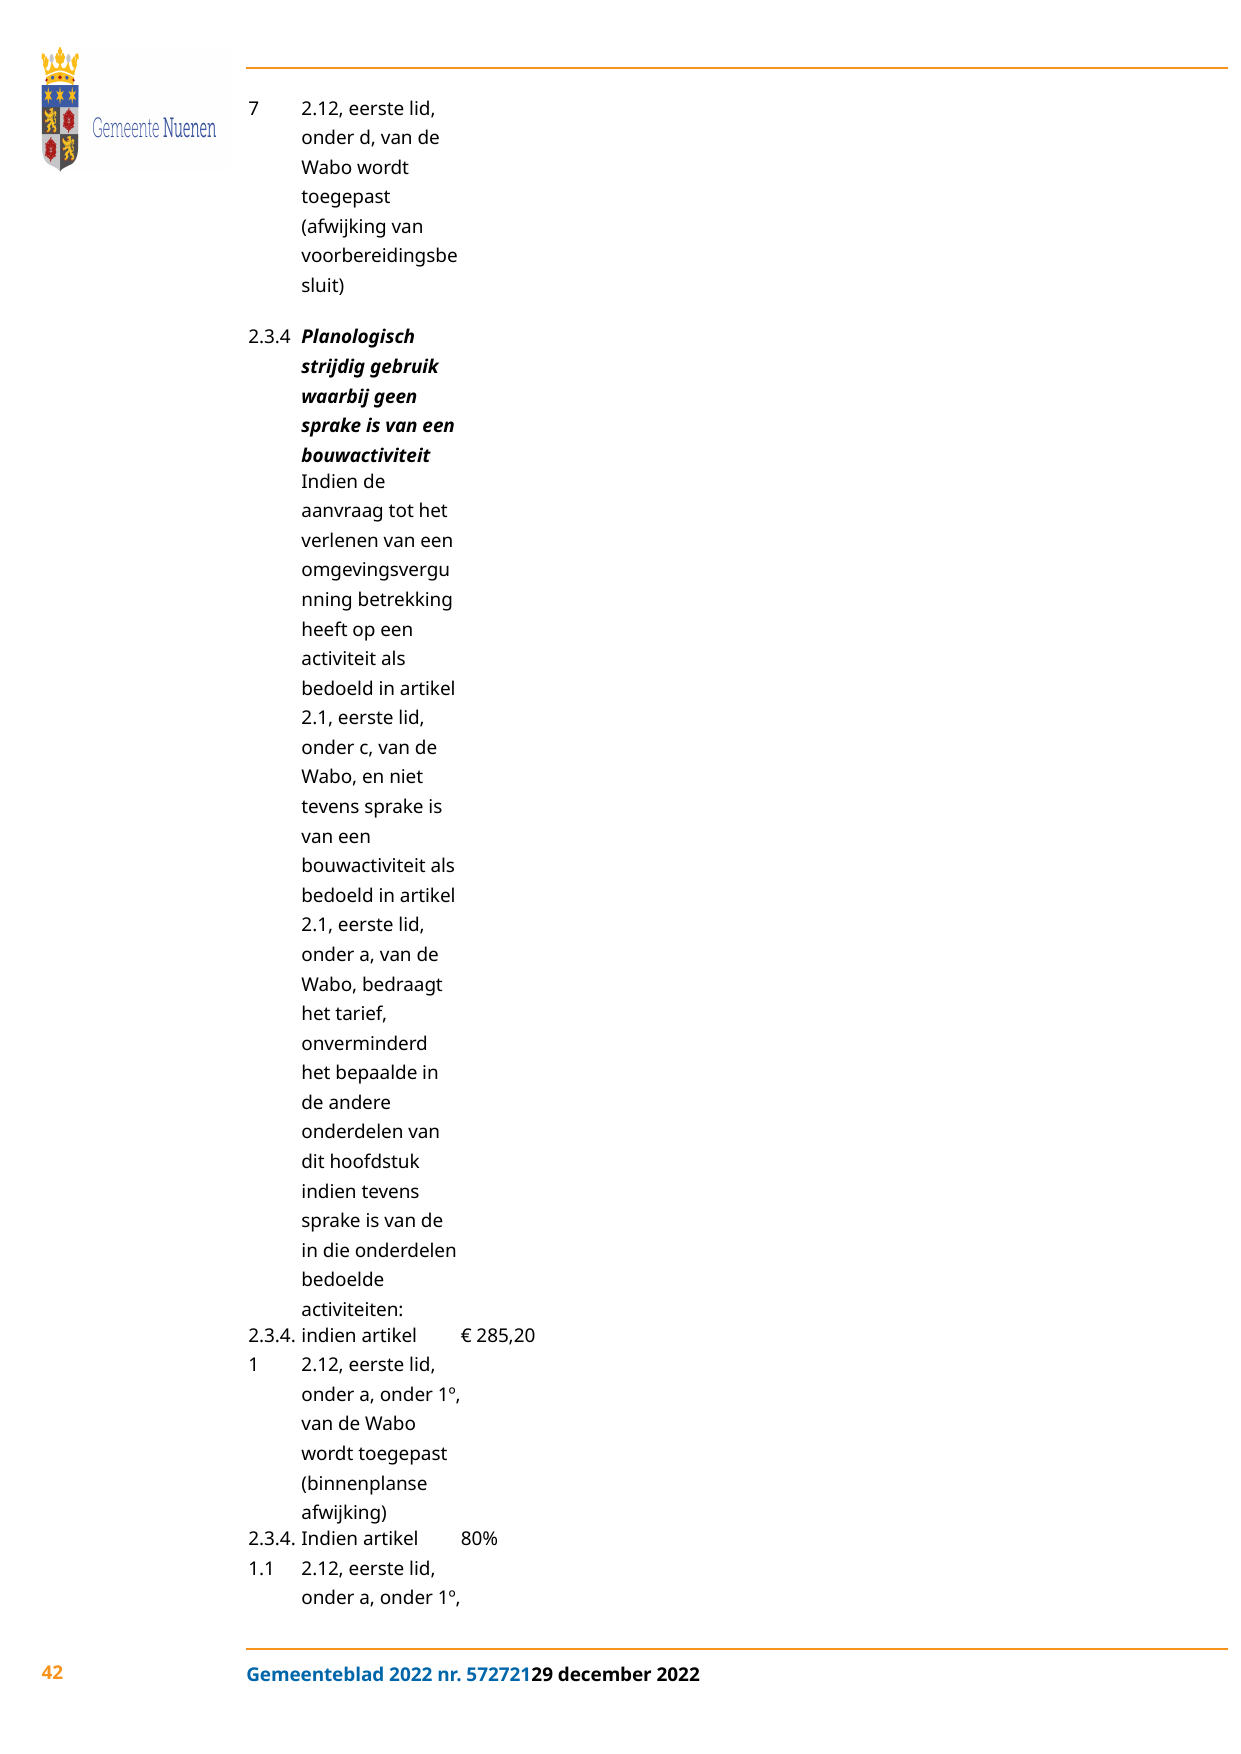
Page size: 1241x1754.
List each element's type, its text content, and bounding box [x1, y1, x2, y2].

table_cell [248, 468, 301, 1322]
table_cell 80% [461, 1525, 567, 1610]
table_cell Indien de aanvraag tot het verlenen van een omgevingsvergunning betrekking heeft op een activiteit als bedoeld in artikel 2.1, eerste lid, onder c, van de Wabo, en niet tevens sprake is van een bouwactiviteit als bedoeld in artikel 2.1, eerste lid, onder a, van de Wabo, bedraagt het tarief, onverminderd het bepaalde in de andere onderdelen van dit hoofdstuk indien tevens sprake is van de in die onderdelen bedoelde activiteiten: [301, 468, 461, 1322]
table_cell [567, 1322, 673, 1525]
table_cell 2.3.4.1 [248, 1322, 301, 1525]
table_cell [833, 468, 992, 1322]
table_cell Indien artikel 2.12, eerste lid, onder a, onder 1º, [301, 1525, 461, 1610]
table_cell [567, 324, 673, 468]
table_cell [301, 298, 461, 324]
table_cell [567, 1525, 673, 1610]
table_cell [461, 95, 567, 298]
table_cell € 285,20 [461, 1322, 567, 1525]
table_cell [673, 468, 833, 1322]
table_cell Planologisch strijdig gebruik waarbij geen sprake is van een bouwactiviteit [301, 324, 461, 468]
table_cell 2.3.4 [248, 324, 301, 468]
table_cell [833, 298, 992, 324]
table_cell [673, 298, 833, 324]
table_cell [567, 95, 673, 298]
table_cell 2.3.4.1.1 [248, 1525, 301, 1610]
table_cell [673, 324, 833, 468]
table_cell [833, 1525, 992, 1610]
table_cell [833, 1322, 992, 1525]
picture [41, 47, 231, 172]
table_cell [567, 468, 673, 1322]
table_cell [673, 95, 833, 298]
table_cell [992, 468, 1152, 1322]
table_cell [673, 1525, 833, 1610]
table_cell indien artikel 2.12, eerste lid, onder a, onder 1º, van de Wabo wordt toegepast (binnenplanse afwijking) [301, 1322, 461, 1525]
table_cell [992, 298, 1152, 324]
table_cell [567, 298, 673, 324]
table_cell [248, 298, 301, 324]
table_cell 7 [248, 95, 301, 298]
table_cell [833, 324, 992, 468]
table_cell [992, 1322, 1152, 1525]
table_cell [461, 324, 567, 468]
table_cell [992, 324, 1152, 468]
table_cell [833, 95, 992, 298]
table_cell 2.12, eerste lid, onder d, van de Wabo wordt toegepast (afwijking van voorbereidingsbesluit) [301, 95, 461, 298]
table_cell [461, 468, 567, 1322]
table_cell [992, 1525, 1152, 1610]
table_cell [673, 1322, 833, 1525]
table_cell [992, 95, 1152, 298]
table_cell [461, 298, 567, 324]
